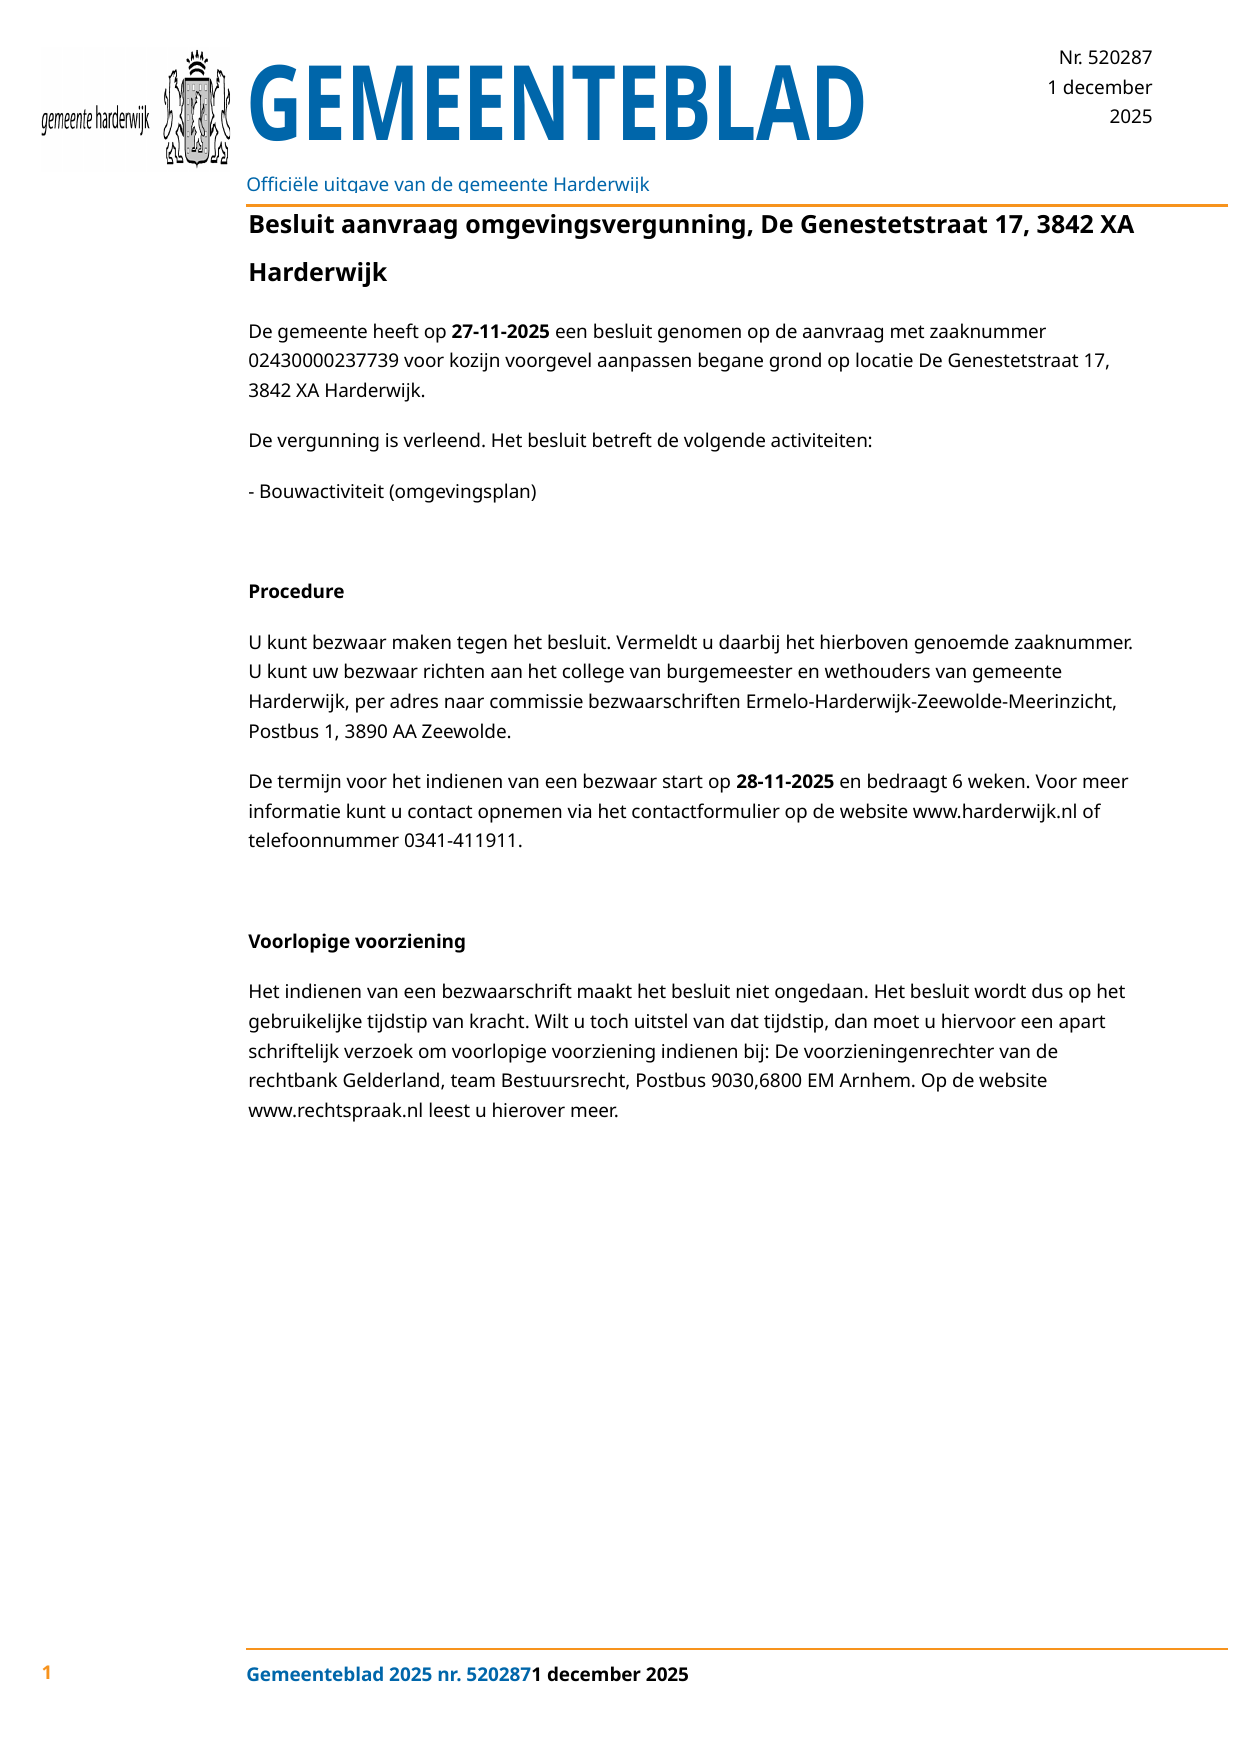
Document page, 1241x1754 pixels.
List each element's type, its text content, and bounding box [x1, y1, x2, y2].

text U kunt bezwaar maken tegen het besluit. Vermeldt u daarbij het hierboven genoemde zaaknummer. U kunt uw bezwaar richten aan het college van burgemeester en wethouders van gemeente Harderwijk, per adres naar commissie bezwaarschriften Ermelo-Harderwijk-Zeewolde-Meerinzicht, Postbus 1, 3890 AA Zeewolde. [248, 629, 1152, 744]
picture [41, 47, 231, 172]
text De vergunning is verleend. Het besluit betreft de volgende activiteiten: [248, 427, 1152, 453]
text De termijn voor het indienen van een bezwaar start op 28-11-2025 en bedraagt 6 weken. Voor meer informatie kunt u contact opnemen via het contactformulier op de website www.harderwijk.nl of telefoonnummer 0341-411911. [248, 768, 1152, 853]
text Procedure [248, 579, 1152, 604]
text Besluit aanvraag omgevingsvergunning, De Genestetstraat 17, 3842 XA Harderwijk [248, 207, 1152, 288]
text - Bouwactiviteit (omgevingsplan) [248, 478, 1152, 504]
text Het indienen van een bezwaarschrift maakt het besluit niet ongedaan. Het besluit wordt dus op het gebruikelijke tijdstip van kracht. Wilt u toch uitstel van dat tijdstip, dan moet u hiervoor een apart schriftelijk verzoek om voorlopige voorziening indienen bij: De voorzieningenrechter van de rechtbank Gelderland, team Bestuursrecht, Postbus 9030,6800 EM Arnhem. Op de website www.rechtspraak.nl leest u hierover meer. [248, 979, 1152, 1123]
text De gemeente heeft op 27-11-2025 een besluit genomen op de aanvraag met zaaknummer 02430000237739 voor kozijn voorgevel aanpassen begane grond op locatie De Genestetstraat 17, 3842 XA Harderwijk. [248, 318, 1152, 403]
text Voorlopige voorziening [248, 928, 1152, 954]
